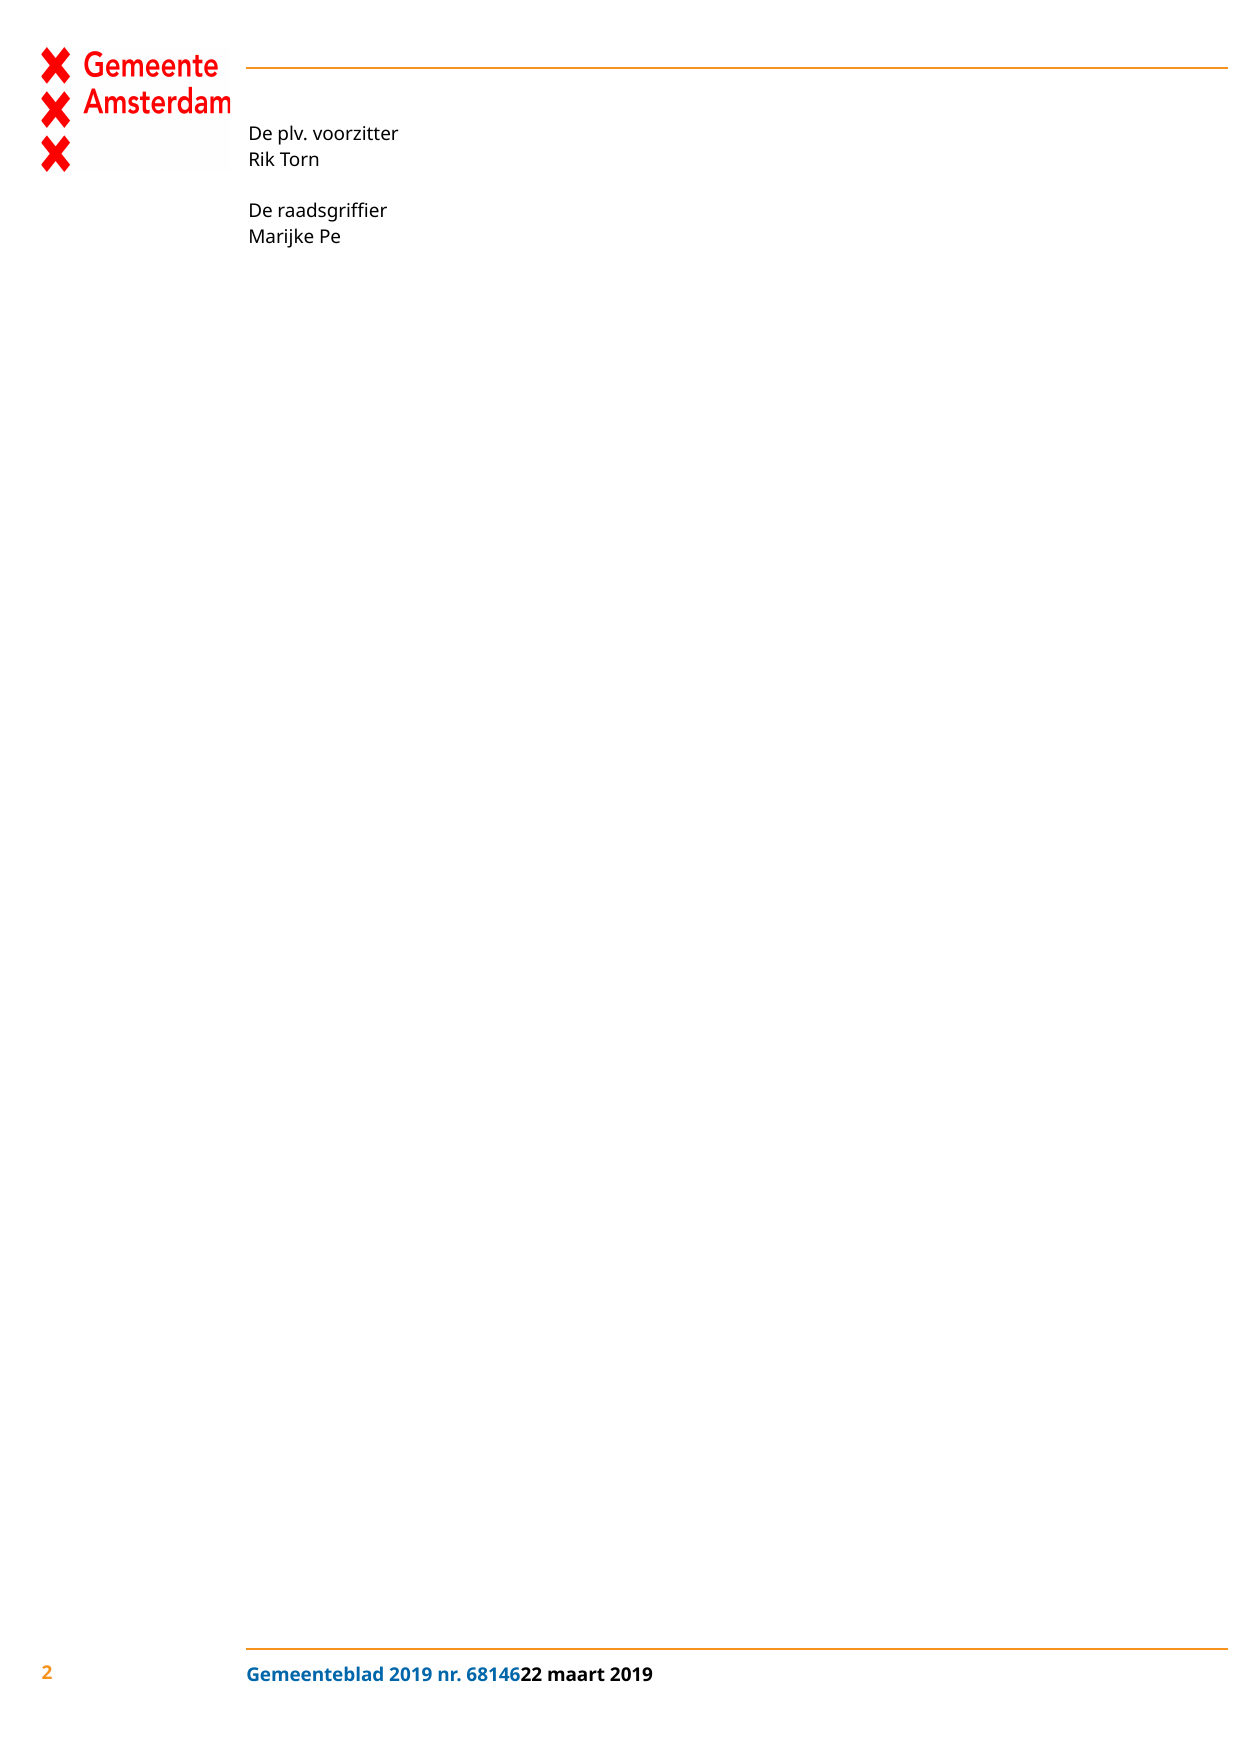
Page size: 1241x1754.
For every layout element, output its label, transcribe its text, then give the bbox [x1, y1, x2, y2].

text Rik Torn [248, 146, 1152, 172]
text Marijke Pe [248, 223, 1152, 249]
text De plv. voorzitter [248, 121, 1152, 146]
picture [41, 47, 231, 172]
text De raadsgriffier [248, 198, 1152, 223]
